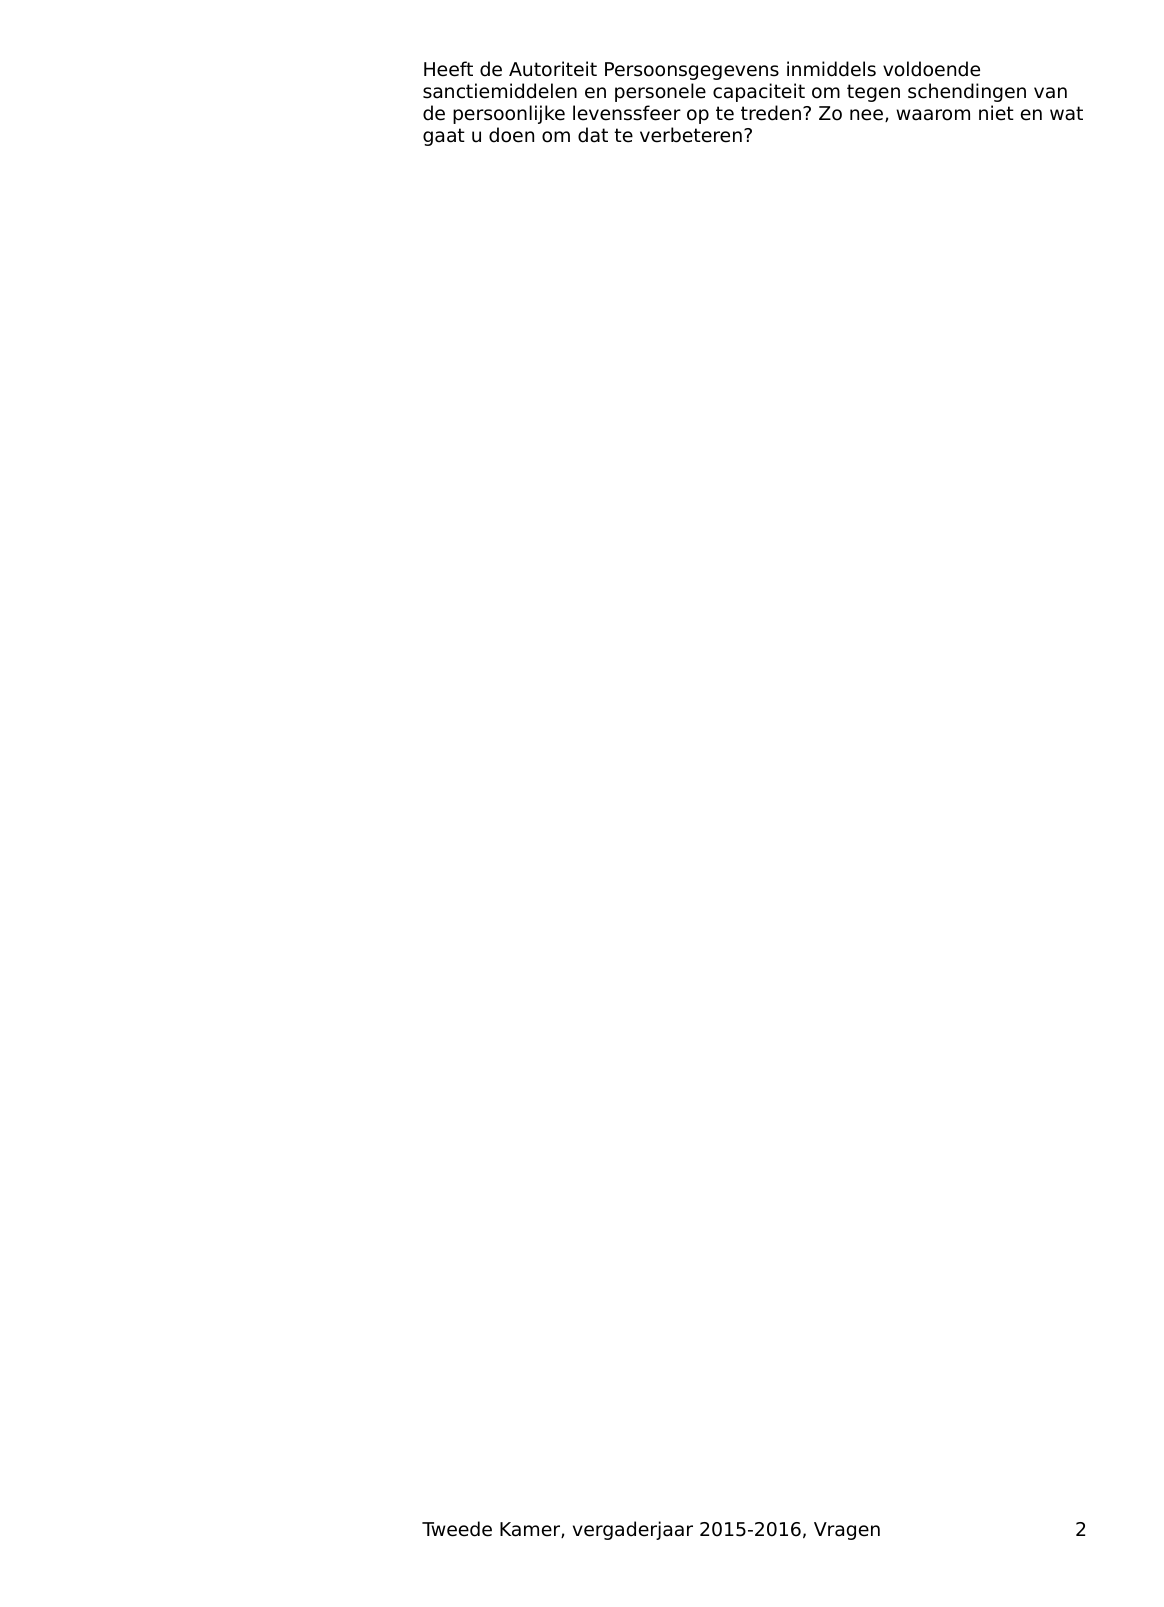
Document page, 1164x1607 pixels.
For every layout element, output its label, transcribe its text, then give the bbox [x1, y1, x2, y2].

text Heeft de Autoriteit Persoonsgegevens inmiddels voldoende sanctiemiddelen en personele capaciteit om tegen schendingen van de persoonlijke levenssfeer op te treden? Zo nee, waarom niet en wat gaat u doen om dat te verbeteren? [422, 59, 1087, 147]
